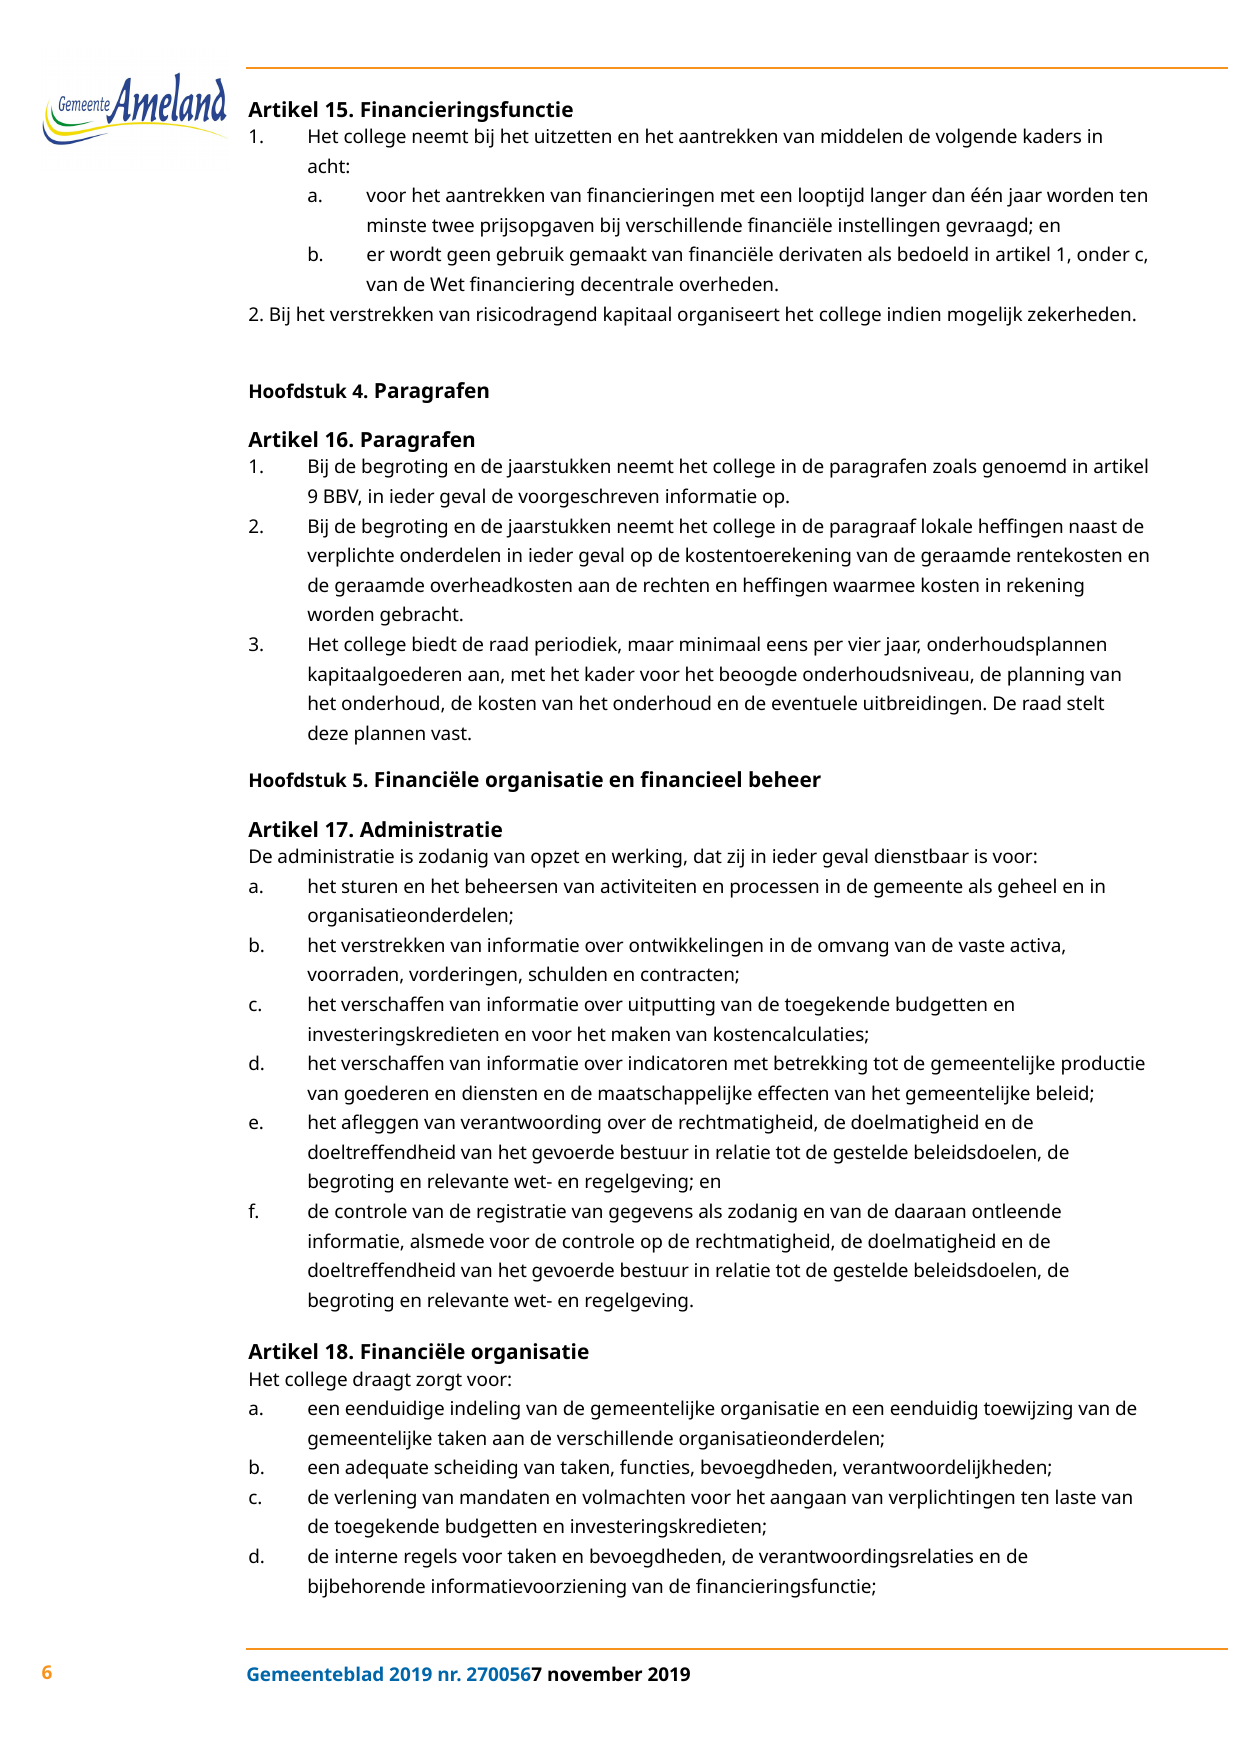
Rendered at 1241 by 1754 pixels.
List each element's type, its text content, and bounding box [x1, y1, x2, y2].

text Artikel 15. Financieringsfunctie [248, 95, 1152, 123]
text Artikel 18. Financiële organisatie [248, 1337, 1152, 1366]
list de verlening van mandaten en volmachten voor het aangaan van verplichtingen ten laste van de toegekende budgetten en investeringskredieten; [248, 1484, 1152, 1539]
list het verstrekken van informatie over ontwikkelingen in de omvang van de vaste activa, voorraden, vorderingen, schulden en contracten; [248, 932, 1152, 987]
text Artikel 16. Paragrafen [248, 425, 1152, 454]
list de controle van de registratie van gegevens als zodanig en van de daaraan ontleende informatie, alsmede voor de controle op de rechtmatigheid, de doelmatigheid en de doeltreffendheid van het gevoerde bestuur in relatie tot de gestelde beleidsdoelen, de begroting en relevante wet- en regelgeving. [248, 1198, 1152, 1313]
list er wordt geen gebruik gemaakt van financiële derivaten als bedoeld in artikel 1, onder c, van de Wet financiering decentrale overheden. [307, 242, 1152, 297]
text 2. Bij het verstrekken van risicodragend kapitaal organiseert het college indien mogelijk zekerheden. [248, 301, 1152, 326]
list de interne regels voor taken en bevoegdheden, de verantwoordingsrelaties en de bijbehorende informatievoorziening van de financieringsfunctie; [248, 1543, 1152, 1599]
text Artikel 17. Administratie [248, 815, 1152, 843]
list het verschaffen van informatie over indicatoren met betrekking tot de gemeentelijke productie van goederen en diensten en de maatschappelijke effecten van het gemeentelijke beleid; [248, 1050, 1152, 1106]
list Bij de begroting en de jaarstukken neemt het college in de paragraaf lokale heffingen naast de verplichte onderdelen in ieder geval op de kostentoerekening van de geraamde rentekosten en de geraamde overheadkosten aan de rechten en heffingen waarmee kosten in rekening worden gebracht. [248, 513, 1152, 627]
picture [41, 47, 231, 172]
list het verschaffen van informatie over uitputting van de toegekende budgetten en investeringskredieten en voor het maken van kostencalculaties; [248, 991, 1152, 1046]
list voor het aantrekken van financieringen met een looptijd langer dan één jaar worden ten minste twee prijsopgaven bij verschillende financiële instellingen gevraagd; en [307, 182, 1152, 238]
list het afleggen van verantwoording over de rechtmatigheid, de doelmatigheid en de doeltreffendheid van het gevoerde bestuur in relatie tot de gestelde beleidsdoelen, de begroting en relevante wet- en regelgeving; en [248, 1109, 1152, 1194]
text Hoofdstuk 4. Paragrafen [248, 376, 1152, 404]
text De administratie is zodanig van opzet en werking, dat zij in ieder geval dienstbaar is voor: [248, 843, 1152, 869]
list Het college biedt de raad periodiek, maar minimaal eens per vier jaar, onderhoudsplannen kapitaalgoederen aan, met het kader voor het beoogde onderhoudsniveau, de planning van het onderhoud, de kosten van het onderhoud en de eventuele uitbreidingen. De raad stelt deze plannen vast. [248, 631, 1152, 746]
text Het college draagt zorgt voor: [248, 1366, 1152, 1392]
list een adequate scheiding van taken, functies, bevoegdheden, verantwoordelijkheden; [248, 1454, 1152, 1480]
text Hoofdstuk 5. Financiële organisatie en financieel beheer [248, 766, 1152, 794]
list het sturen en het beheersen van activiteiten en processen in de gemeente als geheel en in organisatieonderdelen; [248, 873, 1152, 928]
list een eenduidige indeling van de gemeentelijke organisatie en een eenduidig toewijzing van de gemeentelijke taken aan de verschillende organisatieonderdelen; [248, 1395, 1152, 1451]
list Bij de begroting en de jaarstukken neemt het college in de paragrafen zoals genoemd in artikel 9 BBV, in ieder geval de voorgeschreven informatie op. [248, 454, 1152, 509]
list Het college neemt bij het uitzetten en het aantrekken van middelen de volgende kaders in acht: [248, 123, 1152, 178]
